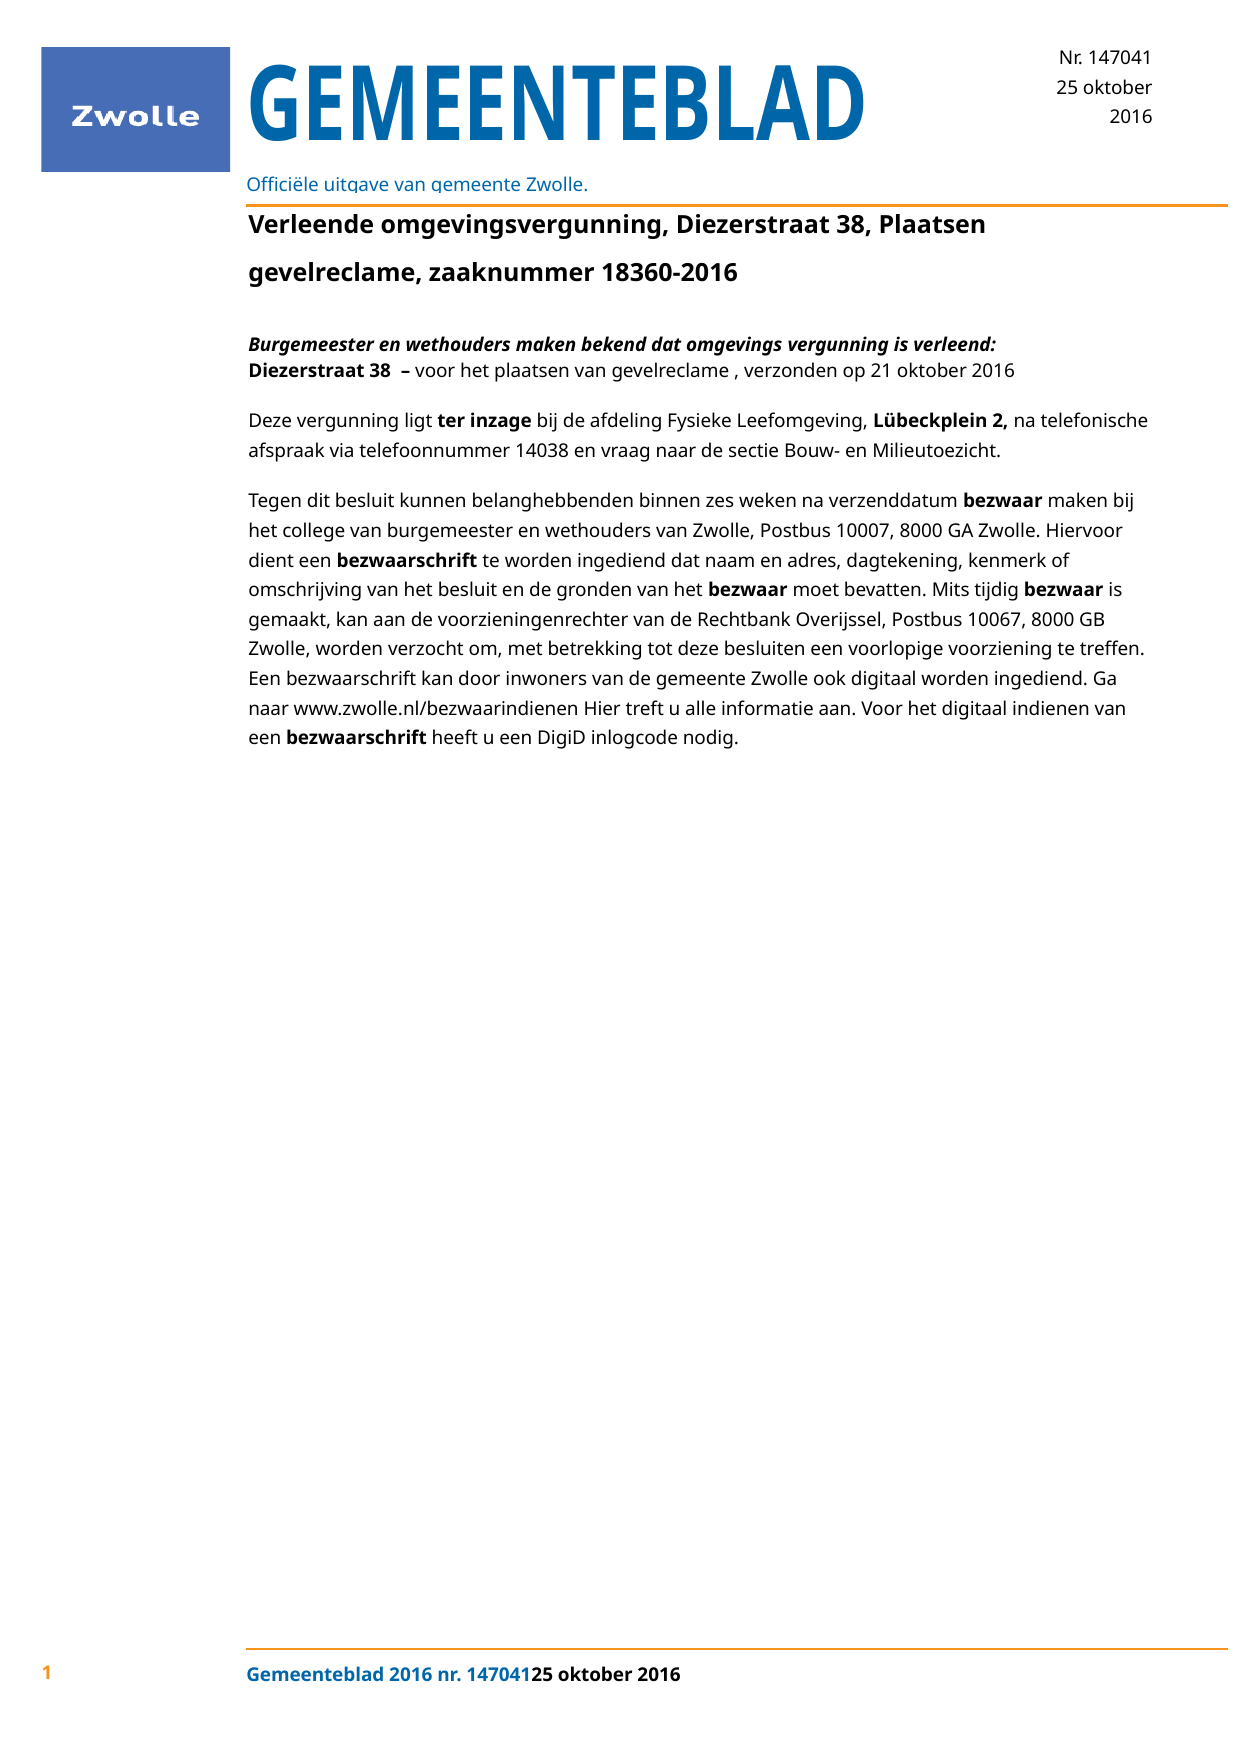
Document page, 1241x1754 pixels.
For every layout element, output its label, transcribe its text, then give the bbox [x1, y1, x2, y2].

text Diezerstraat 38 – voor het plaatsen van gevelreclame , verzonden op 21 oktober 2016 [248, 357, 1152, 383]
text Verleende omgevingsvergunning, Diezerstraat 38, Plaatsen gevelreclame, zaaknummer 18360-2016 [248, 207, 1152, 288]
picture [41, 47, 231, 172]
text Tegen dit besluit kunnen belanghebbenden binnen zes weken na verzenddatum bezwaar maken bij het college van burgemeester en wethouders van Zwolle, Postbus 10007, 8000 GA Zwolle. Hiervoor dient een bezwaarschrift te worden ingediend dat naam en adres, dagtekening, kenmerk of omschrijving van het besluit en de gronden van het bezwaar moet bevatten. Mits tijdig bezwaar is gemaakt, kan aan de voorzieningenrechter van de Rechtbank Overijssel, Postbus 10067, 8000 GB Zwolle, worden verzocht om, met betrekking tot deze besluiten een voorlopige voorziening te treffen. Een bezwaarschrift kan door inwoners van de gemeente Zwolle ook digitaal worden ingediend. Ga naar www.zwolle.nl/bezwaarindienen Hier treft u alle informatie aan. Voor het digitaal indienen van een bezwaarschrift heeft u een DigiD inlogcode nodig. [248, 488, 1152, 750]
text Deze vergunning ligt ter inzage bij de afdeling Fysieke Leefomgeving, Lübeckplein 2, na telefonische afspraak via telefoonnummer 14038 en vraag naar de sectie Bouw- en Milieutoezicht. [248, 408, 1152, 463]
text Burgemeester en wethouders maken bekend dat omgevings vergunning is verleend: [248, 331, 1152, 357]
